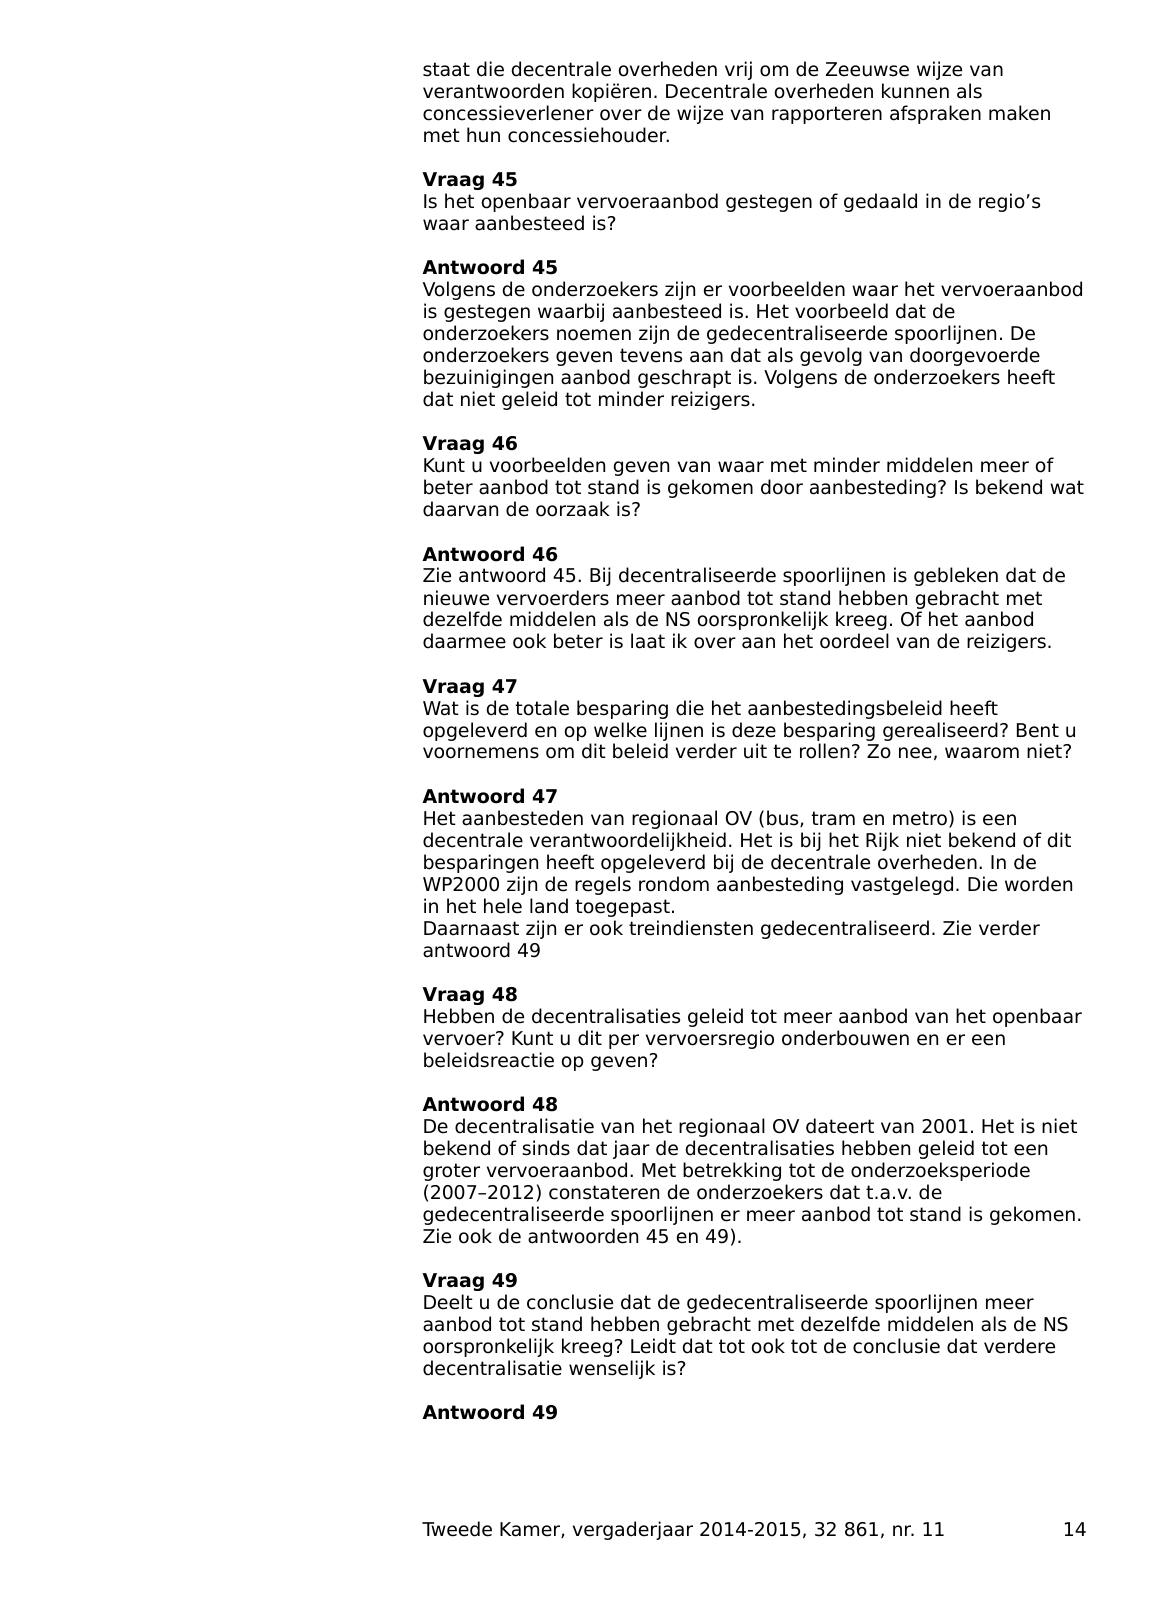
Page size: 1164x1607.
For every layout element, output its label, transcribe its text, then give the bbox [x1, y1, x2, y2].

text staat die decentrale overheden vrij om de Zeeuwse wijze van verantwoorden kopiëren. Decentrale overheden kunnen als concessieverlener over de wijze van rapporteren afspraken maken met hun concessiehouder. [422, 59, 1087, 147]
text Het aanbesteden van regionaal OV (bus, tram en metro) is een decentrale verantwoordelijkheid. Het is bij het Rijk niet bekend of dit besparingen heeft opgeleverd bij de decentrale overheden. In de WP2000 zijn de regels rondom aanbesteding vastgelegd. Die worden in het hele land toegepast. [422, 808, 1087, 917]
text Is het openbaar vervoeraanbod gestegen of gedaald in de regio’s waar aanbesteed is? [422, 191, 1087, 235]
text Deelt u de conclusie dat de gedecentraliseerde spoorlijnen meer aanbod tot stand hebben gebracht met dezelfde middelen als de NS oorspronkelijk kreeg? Leidt dat tot ook tot de conclusie dat verdere decentralisatie wenselijk is? [422, 1292, 1087, 1380]
text Vraag 47 [422, 676, 1087, 697]
text Wat is de totale besparing die het aanbestedingsbeleid heeft opgeleverd en op welke lijnen is deze besparing gerealiseerd? Bent u voornemens om dit beleid verder uit te rollen? Zo nee, waarom niet? [422, 697, 1087, 763]
text Antwoord 49 [422, 1402, 1087, 1424]
text Antwoord 46 [422, 543, 1087, 565]
text Zie antwoord 45. Bij decentraliseerde spoorlijnen is gebleken dat de nieuwe vervoerders meer aanbod tot stand hebben gebracht met dezelfde middelen als de NS oorspronkelijk kreeg. Of het aanbod daarmee ook beter is laat ik over aan het oordeel van de reizigers. [422, 565, 1087, 653]
text Daarnaast zijn er ook treindiensten gedecentraliseerd. Zie verder antwoord 49 [422, 917, 1087, 961]
text Vraag 49 [422, 1270, 1087, 1292]
text Antwoord 48 [422, 1094, 1087, 1116]
text De decentralisatie van het regionaal OV dateert van 2001. Het is niet bekend of sinds dat jaar de decentralisaties hebben geleid tot een groter vervoeraanbod. Met betrekking tot de onderzoeksperiode (2007–2012) constateren de onderzoekers dat t.a.v. de gedecentraliseerde spoorlijnen er meer aanbod tot stand is gekomen. Zie ook de antwoorden 45 en 49). [422, 1116, 1087, 1248]
text Kunt u voorbeelden geven van waar met minder middelen meer of beter aanbod tot stand is gekomen door aanbesteding? Is bekend wat daarvan de oorzaak is? [422, 455, 1087, 521]
text Vraag 46 [422, 433, 1087, 455]
text Vraag 45 [422, 169, 1087, 191]
text Volgens de onderzoekers zijn er voorbeelden waar het vervoeraanbod is gestegen waarbij aanbesteed is. Het voorbeeld dat de onderzoekers noemen zijn de gedecentraliseerde spoorlijnen. De onderzoekers geven tevens aan dat als gevolg van doorgevoerde bezuinigingen aanbod geschrapt is. Volgens de onderzoekers heeft dat niet geleid tot minder reizigers. [422, 279, 1087, 411]
text Hebben de decentralisaties geleid tot meer aanbod van het openbaar vervoer? Kunt u dit per vervoersregio onderbouwen en er een beleidsreactie op geven? [422, 1006, 1087, 1072]
text Antwoord 45 [422, 257, 1087, 279]
text Antwoord 47 [422, 786, 1087, 808]
text Vraag 48 [422, 984, 1087, 1006]
